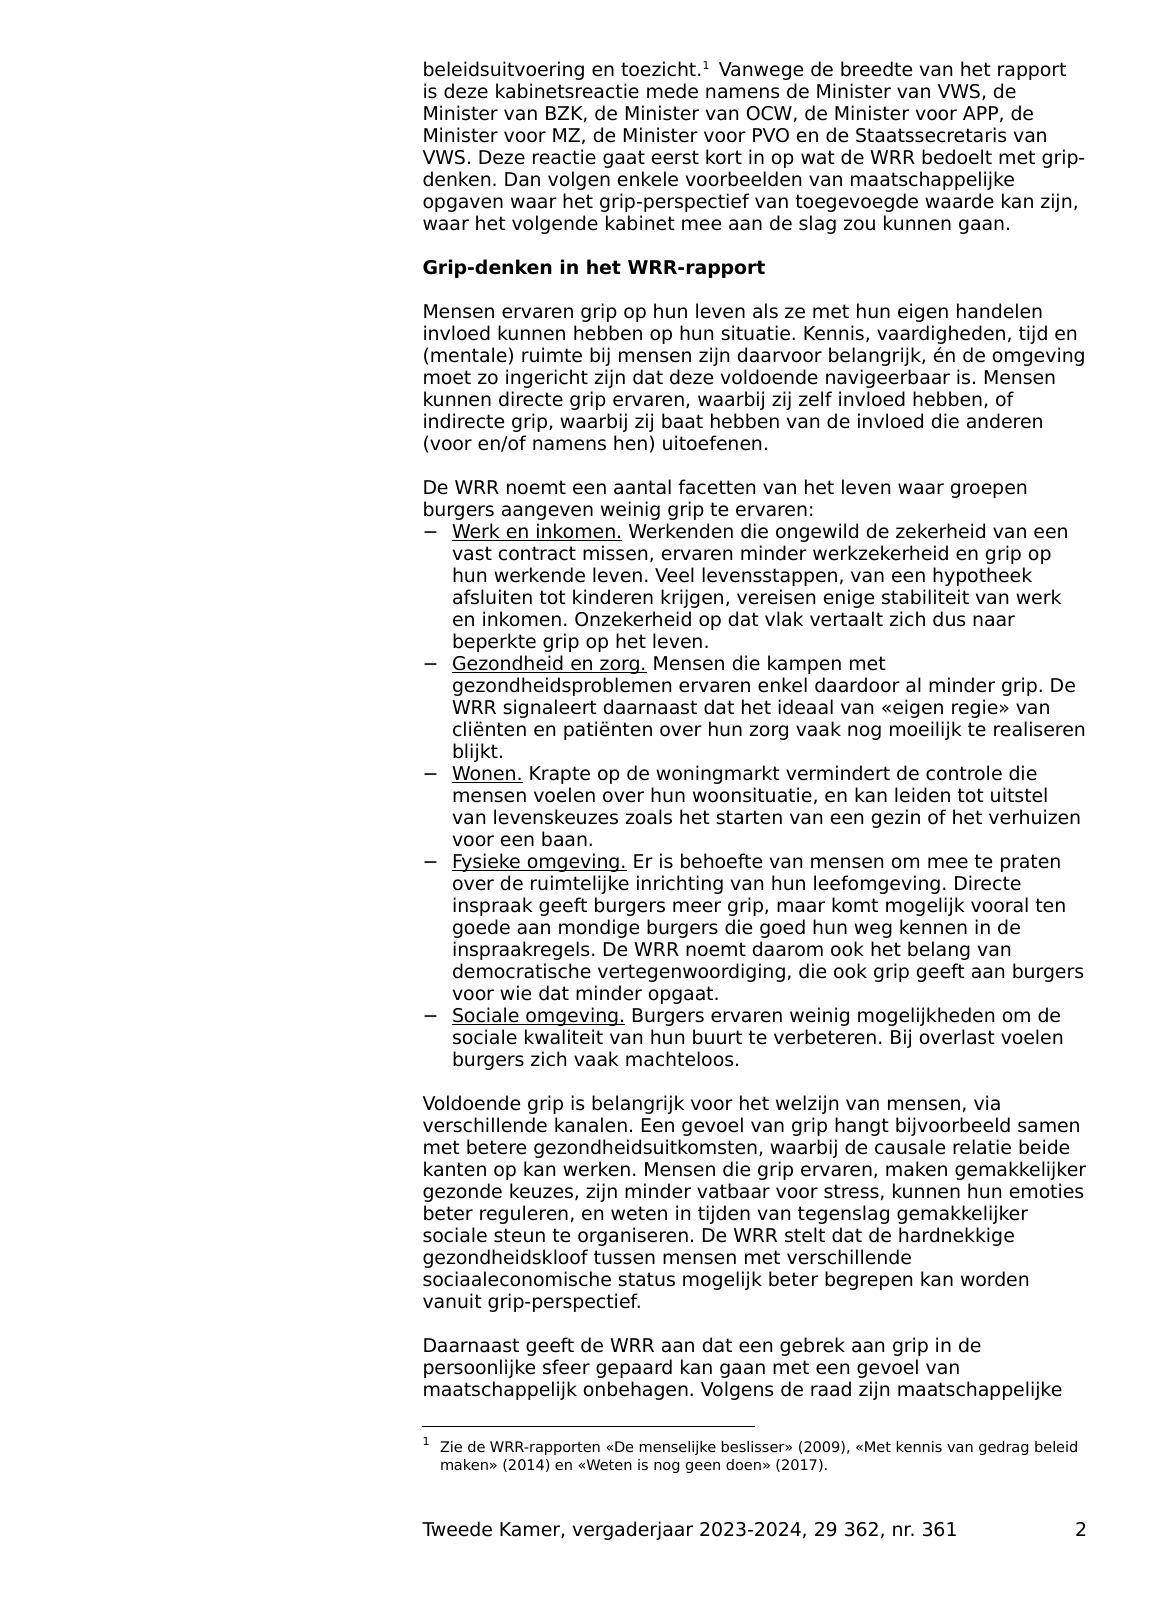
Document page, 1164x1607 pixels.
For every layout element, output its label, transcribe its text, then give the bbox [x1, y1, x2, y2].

text Mensen ervaren grip op hun leven als ze met hun eigen handelen invloed kunnen hebben op hun situatie. Kennis, vaardigheden, tijd en (mentale) ruimte bij mensen zijn daarvoor belangrijk, én de omgeving moet zo ingericht zijn dat deze voldoende navigeerbaar is. Mensen kunnen directe grip ervaren, waarbij zij zelf invloed hebben, of indirecte grip, waarbij zij baat hebben van de invloed die anderen (voor en/of namens hen) uitoefenen. [422, 301, 1087, 455]
text − Fysieke omgeving. Er is behoefte van mensen om mee te praten over de ruimtelijke inrichting van hun leefomgeving. Directe inspraak geeft burgers meer grip, maar komt mogelijk vooral ten goede aan mondige burgers die goed hun weg kennen in de inspraakregels. De WRR noemt daarom ook het belang van democratische vertegenwoordiging, die ook grip geeft aan burgers voor wie dat minder opgaat. [422, 851, 1087, 1005]
text Zie de WRR-rapporten «De menselijke beslisser» (2009), «Met kennis van gedrag beleid maken» (2014) en «Weten is nog geen doen» (2017). [422, 1435, 1087, 1474]
subtitle Grip-denken in het WRR-rapport [422, 257, 1087, 279]
text − Gezondheid en zorg. Mensen die kampen met gezondheidsproblemen ervaren enkel daardoor al minder grip. De WRR signaleert daarnaast dat het ideaal van «eigen regie» van cliënten en patiënten over hun zorg vaak nog moeilijk te realiseren blijkt. [422, 653, 1087, 763]
text De WRR noemt een aantal facetten van het leven waar groepen burgers aangeven weinig grip te ervaren: [422, 477, 1087, 521]
text Daarnaast geeft de WRR aan dat een gebrek aan grip in de persoonlijke sfeer gepaard kan gaan met een gevoel van maatschappelijk onbehagen. Volgens de raad zijn maatschappelijke [422, 1335, 1087, 1401]
text − Werk en inkomen. Werkenden die ongewild de zekerheid van een vast contract missen, ervaren minder werkzekerheid en grip op hun werkende leven. Veel levensstappen, van een hypotheek afsluiten tot kinderen krijgen, vereisen enige stabiliteit van werk en inkomen. Onzekerheid op dat vlak vertaalt zich dus naar beperkte grip op het leven. [422, 521, 1087, 653]
text − Sociale omgeving. Burgers ervaren weinig mogelijkheden om de sociale kwaliteit van hun buurt te verbeteren. Bij overlast voelen burgers zich vaak machteloos. [422, 1005, 1087, 1071]
text Voldoende grip is belangrijk voor het welzijn van mensen, via verschillende kanalen. Een gevoel van grip hangt bijvoorbeeld samen met betere gezondheidsuitkomsten, waarbij de causale relatie beide kanten op kan werken. Mensen die grip ervaren, maken gemakkelijker gezonde keuzes, zijn minder vatbaar voor stress, kunnen hun emoties beter reguleren, en weten in tijden van tegenslag gemakkelijker sociale steun te organiseren. De WRR stelt dat de hardnekkige gezondheidskloof tussen mensen met verschillende sociaaleconomische status mogelijk beter begrepen kan worden vanuit grip-perspectief. [422, 1093, 1087, 1313]
text beleidsuitvoering en toezicht. Vanwege de breedte van het rapport is deze kabinetsreactie mede namens de Minister van VWS, de Minister van BZK, de Minister van OCW, de Minister voor APP, de Minister voor MZ, de Minister voor PVO en de Staatssecretaris van VWS. Deze reactie gaat eerst kort in op wat de WRR bedoelt met grip-denken. Dan volgen enkele voorbeelden van maatschappelijke opgaven waar het grip-perspectief van toegevoegde waarde kan zijn, waar het volgende kabinet mee aan de slag zou kunnen gaan. [422, 59, 1087, 235]
text − Wonen. Krapte op de woningmarkt vermindert de controle die mensen voelen over hun woonsituatie, en kan leiden tot uitstel van levenskeuzes zoals het starten van een gezin of het verhuizen voor een baan. [422, 763, 1087, 851]
